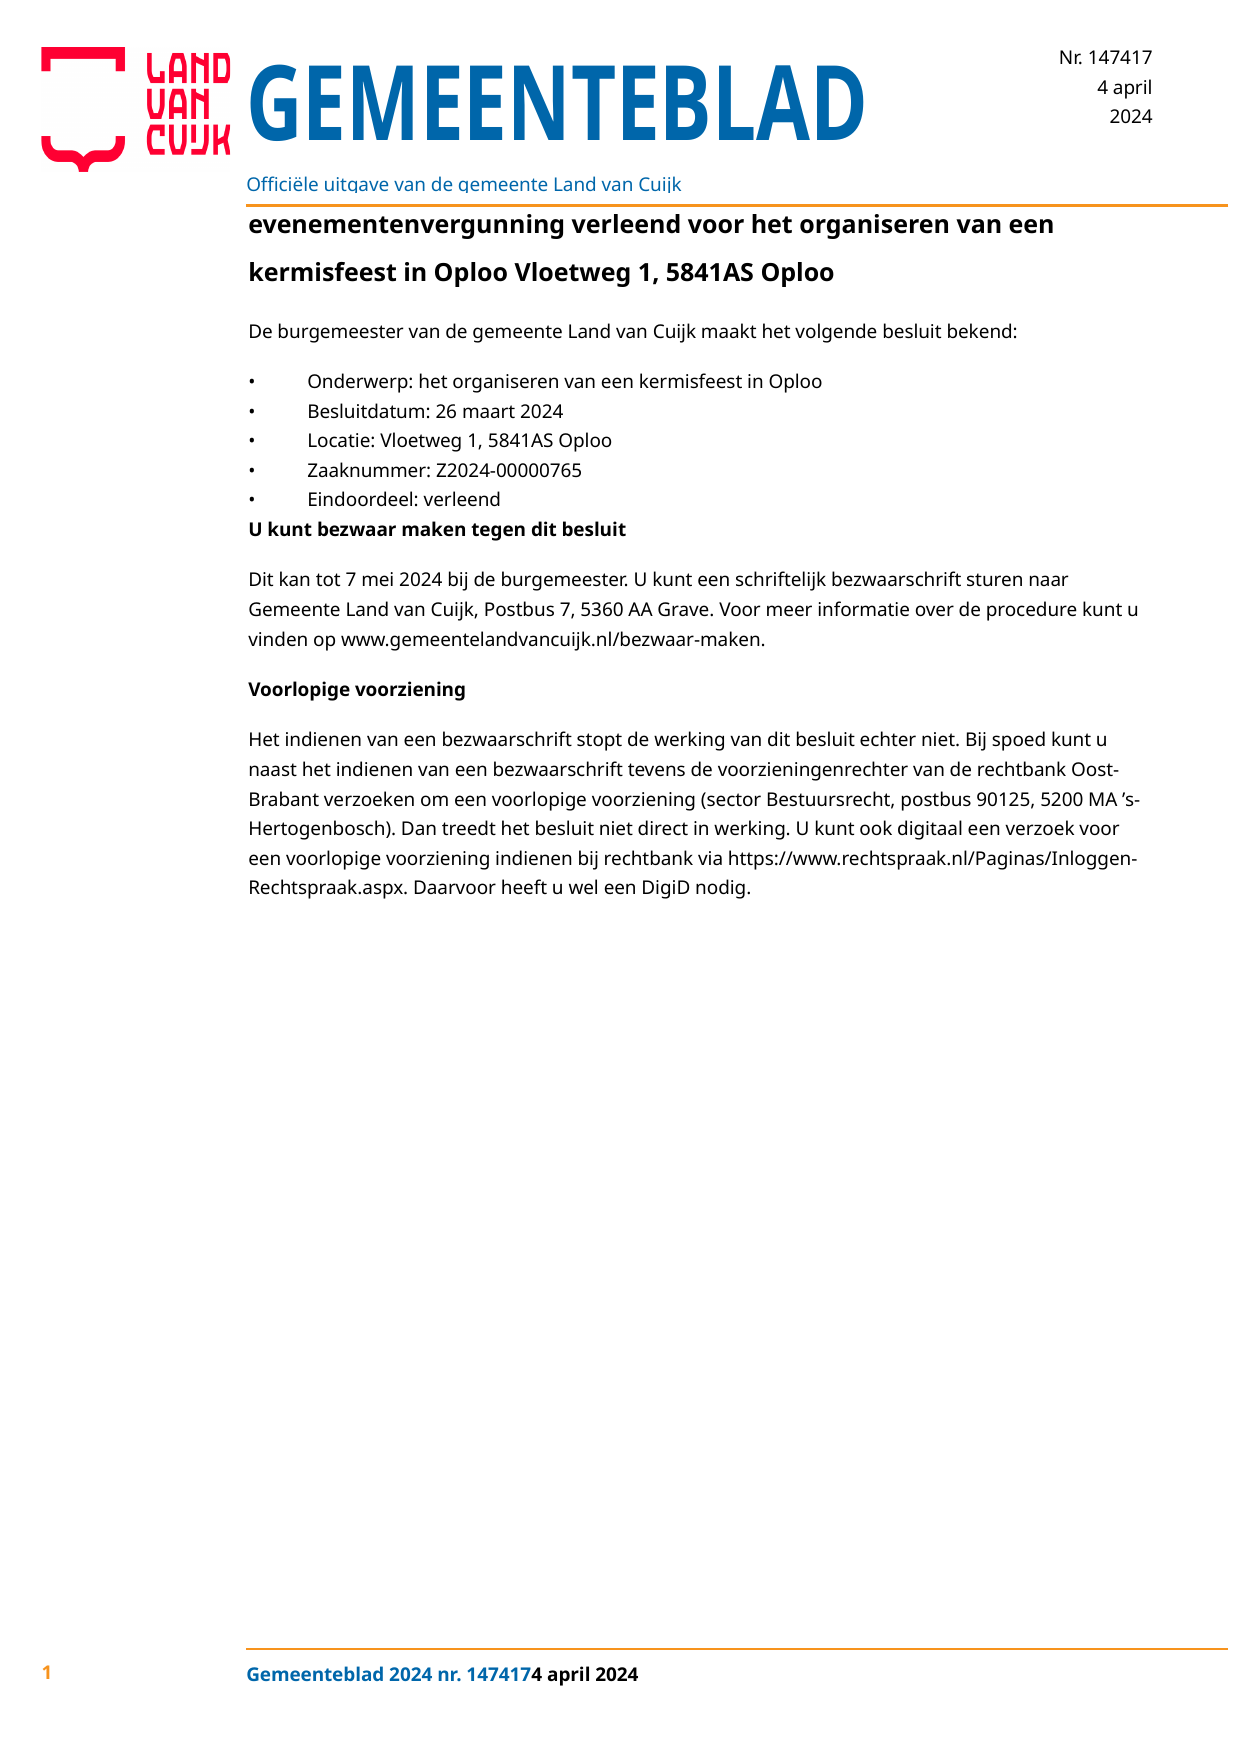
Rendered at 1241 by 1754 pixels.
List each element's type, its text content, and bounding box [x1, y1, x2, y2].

text Het indienen van een bezwaarschrift stopt de werking van dit besluit echter niet. Bij spoed kunt u naast het indienen van een bezwaarschrift tevens de voorzieningenrechter van de rechtbank Oost-Brabant verzoeken om een voorlopige voorziening (sector Bestuursrecht, postbus 90125, 5200 MA ’s-Hertogenbosch). Dan treedt het besluit niet direct in werking. U kunt ook digitaal een verzoek voor een voorlopige voorziening indienen bij rechtbank via https://www.rechtspraak.nl/Paginas/Inloggen-Rechtspraak.aspx. Daarvoor heeft u wel een DigiD nodig. [248, 727, 1152, 900]
text U kunt bezwaar maken tegen dit besluit [248, 516, 1152, 542]
list Besluitdatum: 26 maart 2024 [248, 398, 1152, 424]
text evenementenvergunning verleend voor het organiseren van een kermisfeest in Oploo Vloetweg 1, 5841AS Oploo [248, 207, 1152, 288]
list Eindoordeel: verleend [248, 487, 1152, 512]
list Zaaknummer: Z2024-00000765 [248, 457, 1152, 483]
text Dit kan tot 7 mei 2024 bij de burgemeester. U kunt een schriftelijk bezwaarschrift sturen naar Gemeente Land van Cuijk, Postbus 7, 5360 AA Grave. Voor meer informatie over de procedure kunt u vinden op www.gemeentelandvancuijk.nl/bezwaar-maken. [248, 567, 1152, 652]
text De burgemeester van de gemeente Land van Cuijk maakt het volgende besluit bekend: [248, 318, 1152, 344]
picture [41, 47, 231, 172]
list Onderwerp: het organiseren van een kermisfeest in Oploo [248, 368, 1152, 394]
list Locatie: Vloetweg 1, 5841AS Oploo [248, 427, 1152, 453]
text Voorlopige voorziening [248, 676, 1152, 702]
